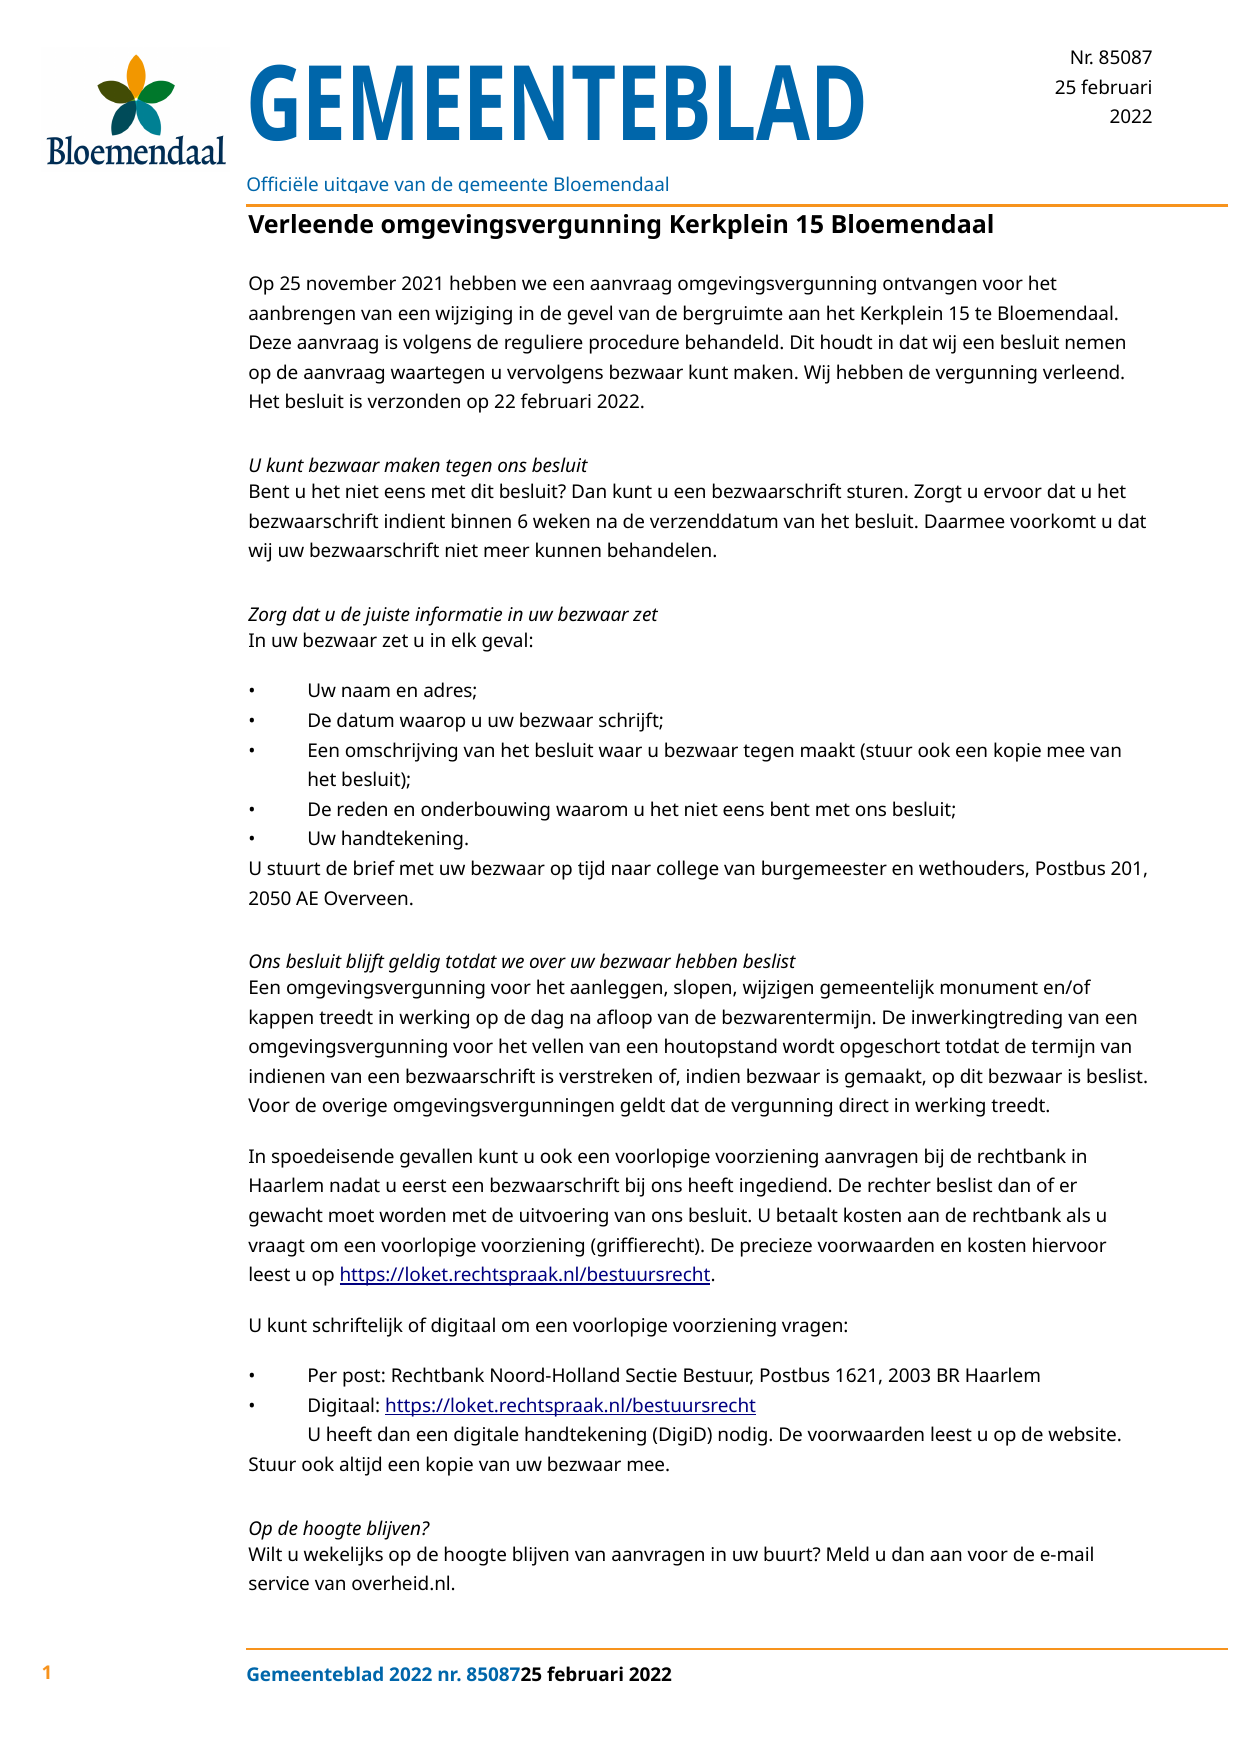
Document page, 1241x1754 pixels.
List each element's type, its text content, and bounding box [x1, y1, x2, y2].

text U kunt bezwaar maken tegen ons besluit [248, 453, 1152, 478]
text In spoedeisende gevallen kunt u ook een voorlopige voorziening aanvragen bij de rechtbank in Haarlem nadat u eerst een bezwaarschrift bij ons heeft ingediend. De rechter beslist dan of er gewacht moet worden met de uitvoering van ons besluit. U betaalt kosten aan de rechtbank als u vraagt om een voorlopige voorziening (griffierecht). De precieze voorwaarden en kosten hiervoor leest u op https://loket.rechtspraak.nl/bestuursrecht. [248, 1143, 1152, 1287]
list Per post: Rechtbank Noord-Holland Sectie Bestuur, Postbus 1621, 2003 BR Haarlem [248, 1362, 1152, 1388]
list Uw naam en adres; [248, 678, 1152, 703]
text U kunt schriftelijk of digitaal om een voorlopige voorziening vragen: [248, 1312, 1152, 1338]
text Op de hoogte blijven? [248, 1515, 1152, 1541]
picture [41, 47, 231, 172]
text Op 25 november 2021 hebben we een aanvraag omgevingsvergunning ontvangen voor het aanbrengen van een wijziging in de gevel van de bergruimte aan het Kerkplein 15 te Bloemendaal. Deze aanvraag is volgens de reguliere procedure behandeld. Dit houdt in dat wij een besluit nemen op de aanvraag waartegen u vervolgens bezwaar kunt maken. Wij hebben de vergunning verleend. Het besluit is verzonden op 22 februari 2022. [248, 270, 1152, 414]
text Een omgevingsvergunning voor het aanleggen, slopen, wijzigen gemeentelijk monument en/of kappen treedt in werking op de dag na afloop van de bezwarentermijn. De inwerkingtreding van een omgevingsvergunning voor het vellen van een houtopstand wordt opgeschort totdat de termijn van indienen van een bezwaarschrift is verstreken of, indien bezwaar is gemaakt, op dit bezwaar is beslist. Voor de overige omgevingsvergunningen geldt dat de vergunning direct in werking treedt. [248, 974, 1152, 1118]
list De datum waarop u uw bezwaar schrijft; [248, 707, 1152, 733]
text Zorg dat u de juiste informatie in uw bezwaar zet [248, 601, 1152, 627]
text Wilt u wekelijks op de hoogte blijven van aanvragen in uw buurt? Meld u dan aan voor de e-mail service van overheid.nl. [248, 1541, 1152, 1596]
text U stuurt de brief met uw bezwaar op tijd naar college van burgemeester en wethouders, Postbus 201, 2050 AE Overveen. [248, 855, 1152, 910]
text Verleende omgevingsvergunning Kerkplein 15 Bloemendaal [248, 207, 1152, 241]
list Digitaal: https://loket.rechtspraak.nl/bestuursrecht [248, 1392, 1152, 1418]
text Stuur ook altijd een kopie van uw bezwaar mee. [248, 1451, 1152, 1477]
list Uw handtekening. [248, 826, 1152, 851]
text In uw bezwaar zet u in elk geval: [248, 627, 1152, 653]
list De reden en onderbouwing waarom u het niet eens bent met ons besluit; [248, 796, 1152, 822]
text Ons besluit blijft geldig totdat we over uw bezwaar hebben beslist [248, 949, 1152, 974]
list Een omschrijving van het besluit waar u bezwaar tegen maakt (stuur ook een kopie mee van het besluit); [248, 737, 1152, 792]
text Bent u het niet eens met dit besluit? Dan kunt u een bezwaarschrift sturen. Zorgt u ervoor dat u het bezwaarschrift indient binnen 6 weken na de verzenddatum van het besluit. Daarmee voorkomt u dat wij uw bezwaarschrift niet meer kunnen behandelen. [248, 478, 1152, 563]
list U heeft dan een digitale handtekening (DigiD) nodig. De voorwaarden leest u op de website. [248, 1421, 1152, 1447]
